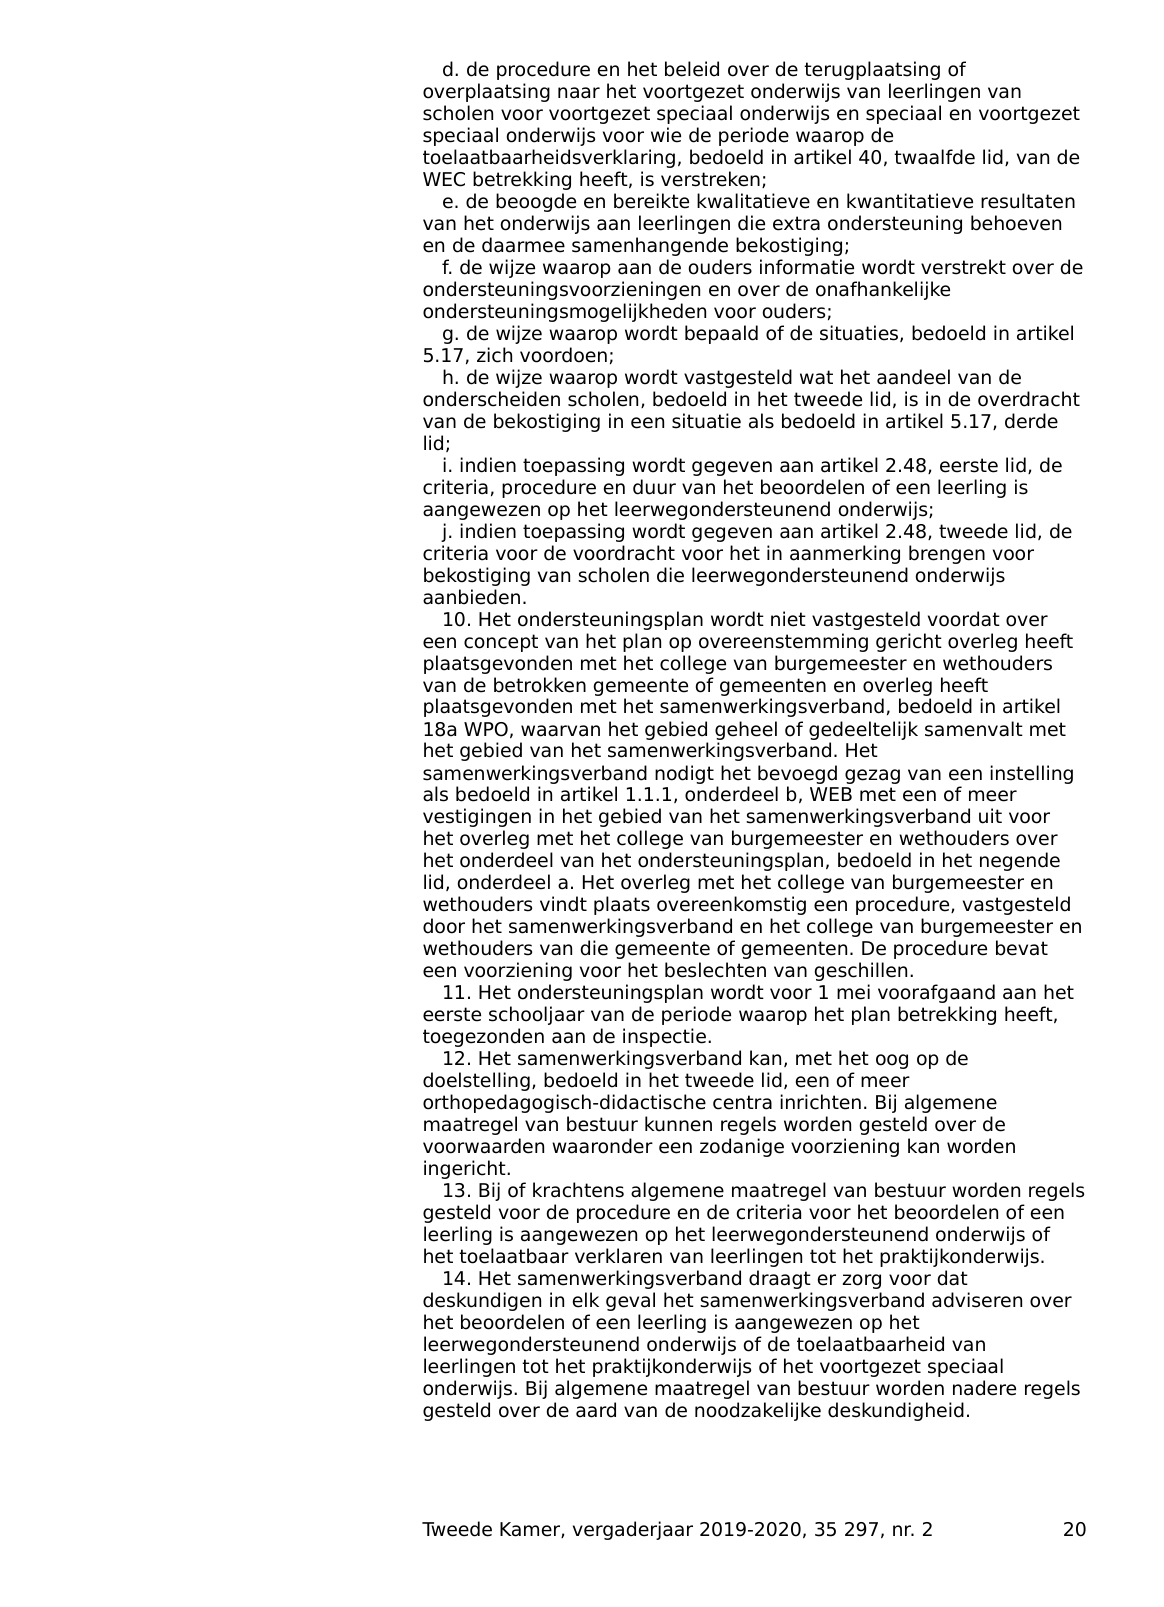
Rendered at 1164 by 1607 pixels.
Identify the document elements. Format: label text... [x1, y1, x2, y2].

text 10. Het ondersteuningsplan wordt niet vastgesteld voordat over een concept van het plan op overeenstemming gericht overleg heeft plaatsgevonden met het college van burgemeester en wethouders van de betrokken gemeente of gemeenten en overleg heeft plaatsgevonden met het samenwerkingsverband, bedoeld in artikel 18a WPO, waarvan het gebied geheel of gedeeltelijk samenvalt met het gebied van het samenwerkingsverband. Het samenwerkingsverband nodigt het bevoegd gezag van een instelling als bedoeld in artikel 1.1.1, onderdeel b, WEB met een of meer vestigingen in het gebied van het samenwerkingsverband uit voor het overleg met het college van burgemeester en wethouders over het onderdeel van het ondersteuningsplan, bedoeld in het negende lid, onderdeel a. Het overleg met het college van burgemeester en wethouders vindt plaats overeenkomstig een procedure, vastgesteld door het samenwerkingsverband en het college van burgemeester en wethouders van die gemeente of gemeenten. De procedure bevat een voorziening voor het beslechten van geschillen. [422, 608, 1087, 982]
text 14. Het samenwerkingsverband draagt er zorg voor dat deskundigen in elk geval het samenwerkingsverband adviseren over het beoordelen of een leerling is aangewezen op het leerwegondersteunend onderwijs of de toelaatbaarheid van leerlingen tot het praktijkonderwijs of het voortgezet speciaal onderwijs. Bij algemene maatregel van bestuur worden nadere regels gesteld over de aard van de noodzakelijke deskundigheid. [422, 1268, 1087, 1422]
text f. de wijze waarop aan de ouders informatie wordt verstrekt over de ondersteuningsvoorzieningen en over de onafhankelijke ondersteuningsmogelijkheden voor ouders; [422, 257, 1087, 323]
text i. indien toepassing wordt gegeven aan artikel 2.48, eerste lid, de criteria, procedure en duur van het beoordelen of een leerling is aangewezen op het leerwegondersteunend onderwijs; [422, 455, 1087, 521]
text e. de beoogde en bereikte kwalitatieve en kwantitatieve resultaten van het onderwijs aan leerlingen die extra ondersteuning behoeven en de daarmee samenhangende bekostiging; [422, 191, 1087, 257]
text j. indien toepassing wordt gegeven aan artikel 2.48, tweede lid, de criteria voor de voordracht voor het in aanmerking brengen voor bekostiging van scholen die leerwegondersteunend onderwijs aanbieden. [422, 521, 1087, 608]
text h. de wijze waarop wordt vastgesteld wat het aandeel van de onderscheiden scholen, bedoeld in het tweede lid, is in de overdracht van de bekostiging in een situatie als bedoeld in artikel 5.17, derde lid; [422, 367, 1087, 455]
text 11. Het ondersteuningsplan wordt voor 1 mei voorafgaand aan het eerste schooljaar van de periode waarop het plan betrekking heeft, toegezonden aan de inspectie. [422, 982, 1087, 1048]
text 13. Bij of krachtens algemene maatregel van bestuur worden regels gesteld voor de procedure en de criteria voor het beoordelen of een leerling is aangewezen op het leerwegondersteunend onderwijs of het toelaatbaar verklaren van leerlingen tot het praktijkonderwijs. [422, 1180, 1087, 1268]
text g. de wijze waarop wordt bepaald of de situaties, bedoeld in artikel 5.17, zich voordoen; [422, 323, 1087, 367]
text 12. Het samenwerkingsverband kan, met het oog op de doelstelling, bedoeld in het tweede lid, een of meer orthopedagogisch-didactische centra inrichten. Bij algemene maatregel van bestuur kunnen regels worden gesteld over de voorwaarden waaronder een zodanige voorziening kan worden ingericht. [422, 1048, 1087, 1180]
text d. de procedure en het beleid over de terugplaatsing of overplaatsing naar het voortgezet onderwijs van leerlingen van scholen voor voortgezet speciaal onderwijs en speciaal en voortgezet speciaal onderwijs voor wie de periode waarop de toelaatbaarheidsverklaring, bedoeld in artikel 40, twaalfde lid, van de WEC betrekking heeft, is verstreken; [422, 59, 1087, 191]
